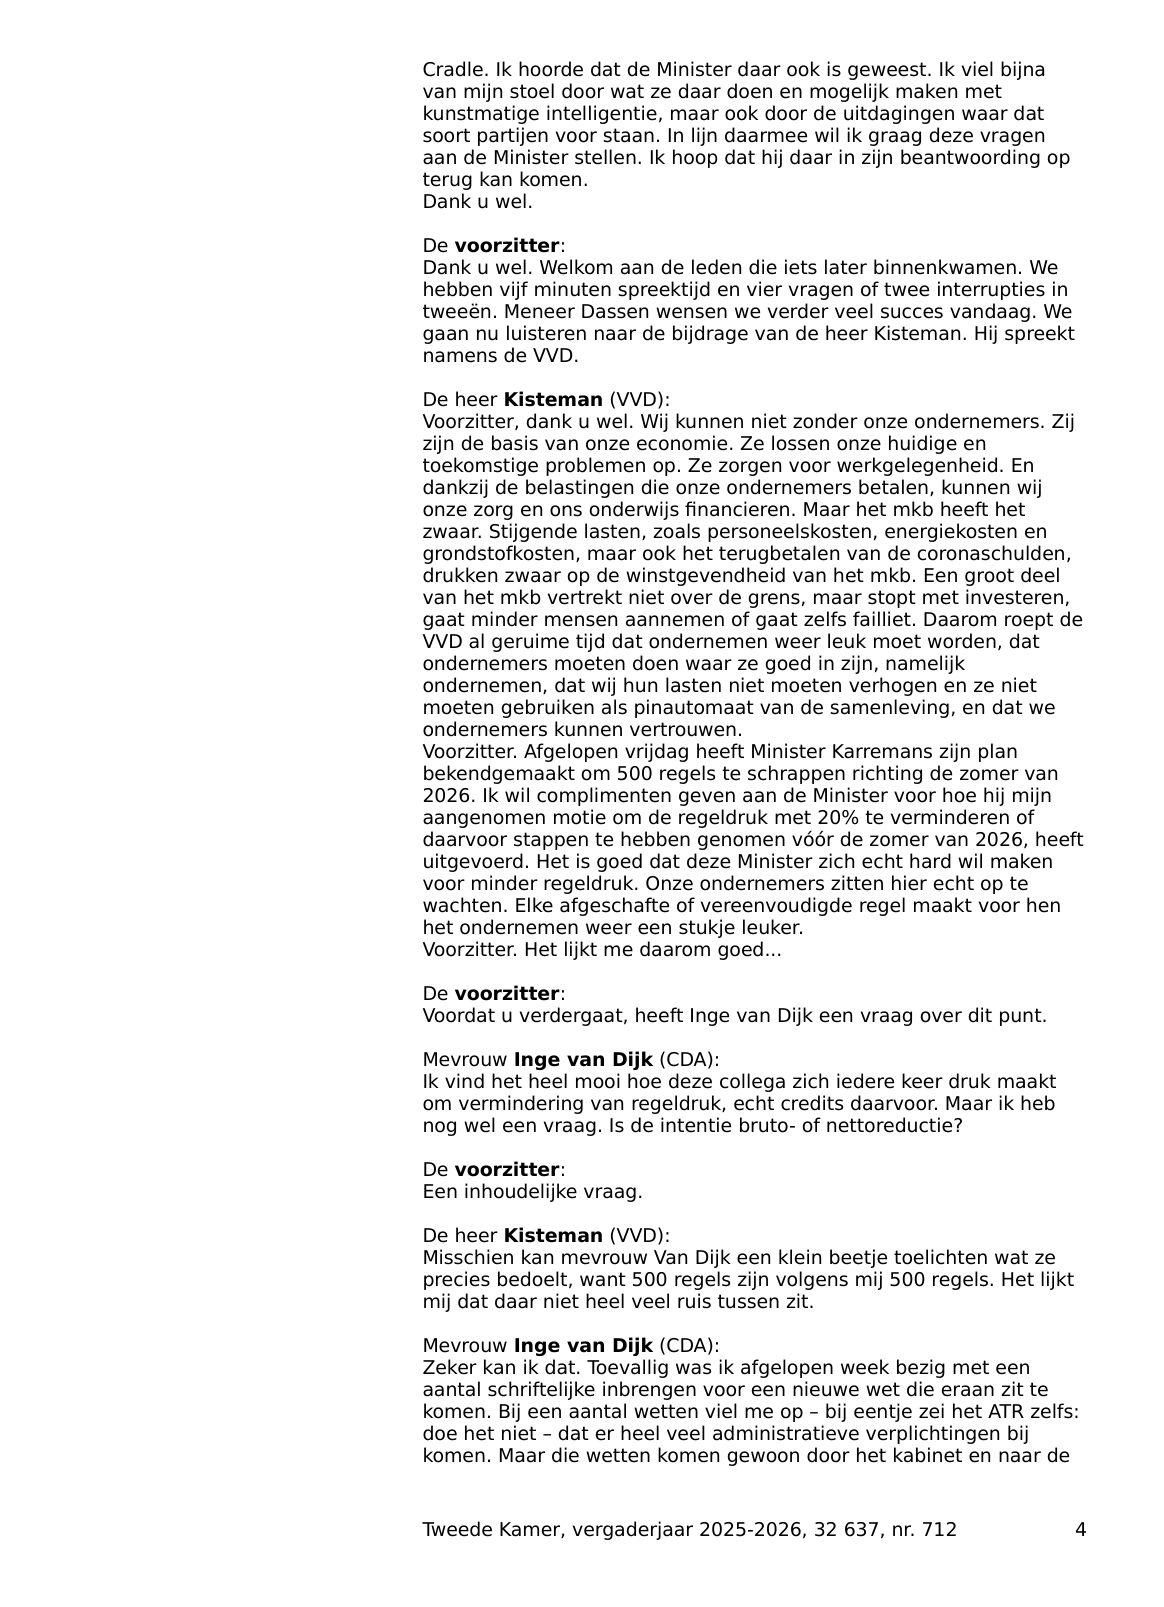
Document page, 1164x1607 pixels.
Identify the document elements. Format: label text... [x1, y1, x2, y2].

text Cradle. Ik hoorde dat de Minister daar ook is geweest. Ik viel bijna van mijn stoel door wat ze daar doen en mogelijk maken met kunstmatige intelligentie, maar ook door de uitdagingen waar dat soort partijen voor staan. In lijn daarmee wil ik graag deze vragen aan de Minister stellen. Ik hoop dat hij daar in zijn beantwoording op terug kan komen. [422, 59, 1087, 191]
text Voorzitter. Afgelopen vrijdag heeft Minister Karremans zijn plan bekendgemaakt om 500 regels te schrappen richting de zomer van 2026. Ik wil complimenten geven aan de Minister voor hoe hij mijn aangenomen motie om de regeldruk met 20% te verminderen of daarvoor stappen te hebben genomen vóór de zomer van 2026, heeft uitgevoerd. Het is goed dat deze Minister zich echt hard wil maken voor minder regeldruk. Onze ondernemers zitten hier echt op te wachten. Elke afgeschafte of vereenvoudigde regel maakt voor hen het ondernemen weer een stukje leuker. [422, 741, 1087, 939]
text Mevrouw Inge van Dijk (CDA): [422, 1335, 1087, 1357]
text De voorzitter: [422, 983, 1087, 1005]
text Zeker kan ik dat. Toevallig was ik afgelopen week bezig met een aantal schriftelijke inbrengen voor een nieuwe wet die eraan zit te komen. Bij een aantal wetten viel me op – bij eentje zei het ATR zelfs: doe het niet – dat er heel veel administratieve verplichtingen bij komen. Maar die wetten komen gewoon door het kabinet en naar de [422, 1357, 1087, 1467]
text Voordat u verdergaat, heeft Inge van Dijk een vraag over dit punt. [422, 1005, 1087, 1027]
text Ik vind het heel mooi hoe deze collega zich iedere keer druk maakt om vermindering van regeldruk, echt credits daarvoor. Maar ik heb nog wel een vraag. Is de intentie bruto- of nettoreductie? [422, 1071, 1087, 1137]
text Mevrouw Inge van Dijk (CDA): [422, 1049, 1087, 1071]
text Voorzitter. Het lijkt me daarom goed... [422, 939, 1087, 961]
text De voorzitter: [422, 1159, 1087, 1181]
text Misschien kan mevrouw Van Dijk een klein beetje toelichten wat ze precies bedoelt, want 500 regels zijn volgens mij 500 regels. Het lijkt mij dat daar niet heel veel ruis tussen zit. [422, 1247, 1087, 1313]
text Dank u wel. Welkom aan de leden die iets later binnenkwamen. We hebben vijf minuten spreektijd en vier vragen of twee interrupties in tweeën. Meneer Dassen wensen we verder veel succes vandaag. We gaan nu luisteren naar de bijdrage van de heer Kisteman. Hij spreekt namens de VVD. [422, 257, 1087, 367]
text Dank u wel. [422, 191, 1087, 213]
text De heer Kisteman (VVD): [422, 1225, 1087, 1247]
text Voorzitter, dank u wel. Wij kunnen niet zonder onze ondernemers. Zij zijn de basis van onze economie. Ze lossen onze huidige en toekomstige problemen op. Ze zorgen voor werkgelegenheid. En dankzij de belastingen die onze ondernemers betalen, kunnen wij onze zorg en ons onderwijs financieren. Maar het mkb heeft het zwaar. Stijgende lasten, zoals personeelskosten, energiekosten en grondstofkosten, maar ook het terugbetalen van de coronaschulden, drukken zwaar op de winstgevendheid van het mkb. Een groot deel van het mkb vertrekt niet over de grens, maar stopt met investeren, gaat minder mensen aannemen of gaat zelfs failliet. Daarom roept de VVD al geruime tijd dat ondernemen weer leuk moet worden, dat ondernemers moeten doen waar ze goed in zijn, namelijk ondernemen, dat wij hun lasten niet moeten verhogen en ze niet moeten gebruiken als pinautomaat van de samenleving, en dat we ondernemers kunnen vertrouwen. [422, 411, 1087, 741]
text De heer Kisteman (VVD): [422, 389, 1087, 411]
text De voorzitter: [422, 235, 1087, 257]
text Een inhoudelijke vraag. [422, 1181, 1087, 1203]
